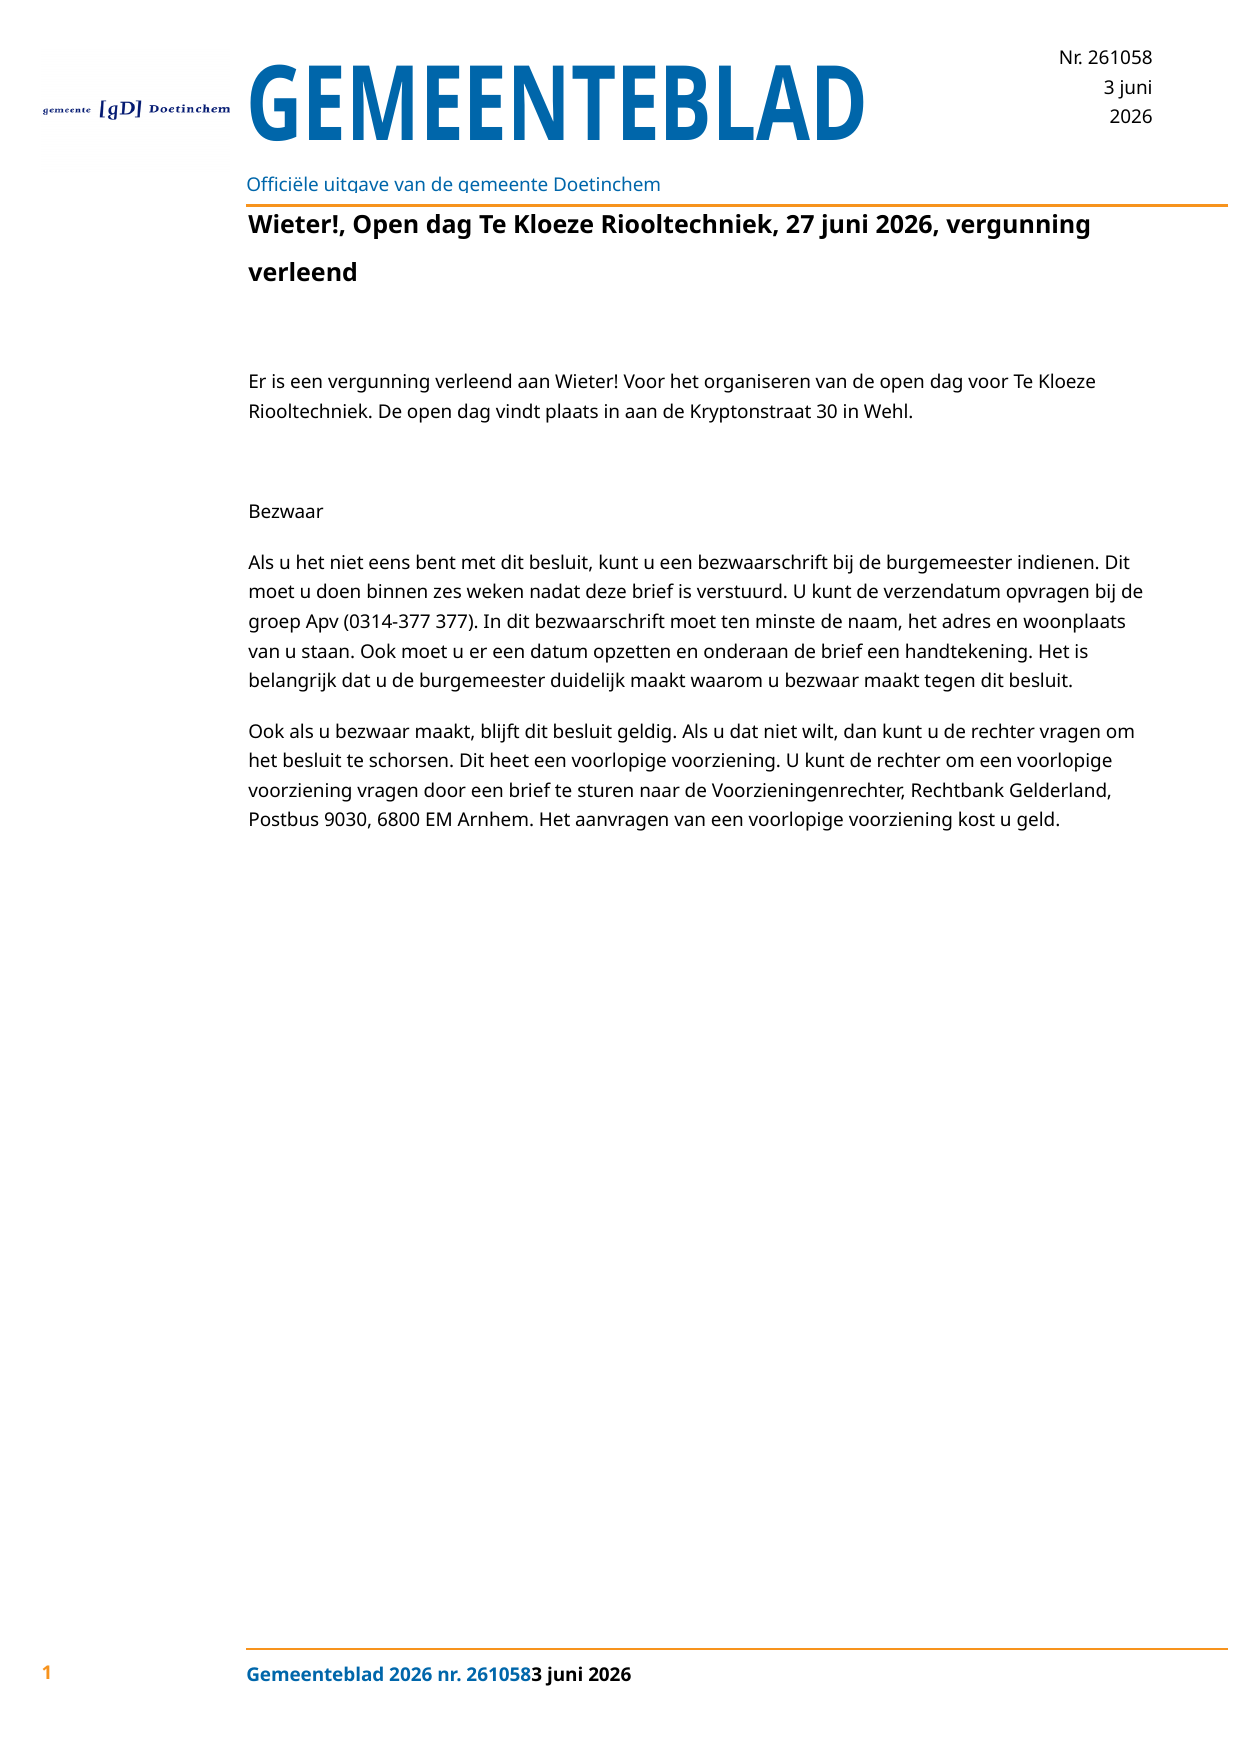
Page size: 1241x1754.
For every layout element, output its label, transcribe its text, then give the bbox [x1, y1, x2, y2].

text Bezwaar [248, 499, 1152, 524]
text Ook als u bezwaar maakt, blijft dit besluit geldig. Als u dat niet wilt, dan kunt u de rechter vragen om het besluit te schorsen. Dit heet een voorlopige voorziening. U kunt de rechter om een voorlopige voorziening vragen door een brief te sturen naar de Voorzieningenrechter, Rechtbank Gelderland, Postbus 9030, 6800 EM Arnhem. Het aanvragen van een voorlopige voorziening kost u geld. [248, 718, 1152, 832]
text Wieter!, Open dag Te Kloeze Riooltechniek, 27 juni 2026, vergunning verleend [248, 207, 1152, 288]
text Er is een vergunning verleend aan Wieter! Voor het organiseren van de open dag voor Te Kloeze Riooltechniek. De open dag vindt plaats in aan de Kryptonstraat 30 in Wehl. [248, 368, 1152, 424]
text Als u het niet eens bent met dit besluit, kunt u een bezwaarschrift bij de burgemeester indienen. Dit moet u doen binnen zes weken nadat deze brief is verstuurd. U kunt de verzendatum opvragen bij de groep Apv (0314-377 377). In dit bezwaarschrift moet ten minste de naam, het adres en woonplaats van u staan. Ook moet u er een datum opzetten en onderaan de brief een handtekening. Het is belangrijk dat u de burgemeester duidelijk maakt waarom u bezwaar maakt tegen dit besluit. [248, 549, 1152, 693]
picture [41, 47, 231, 172]
